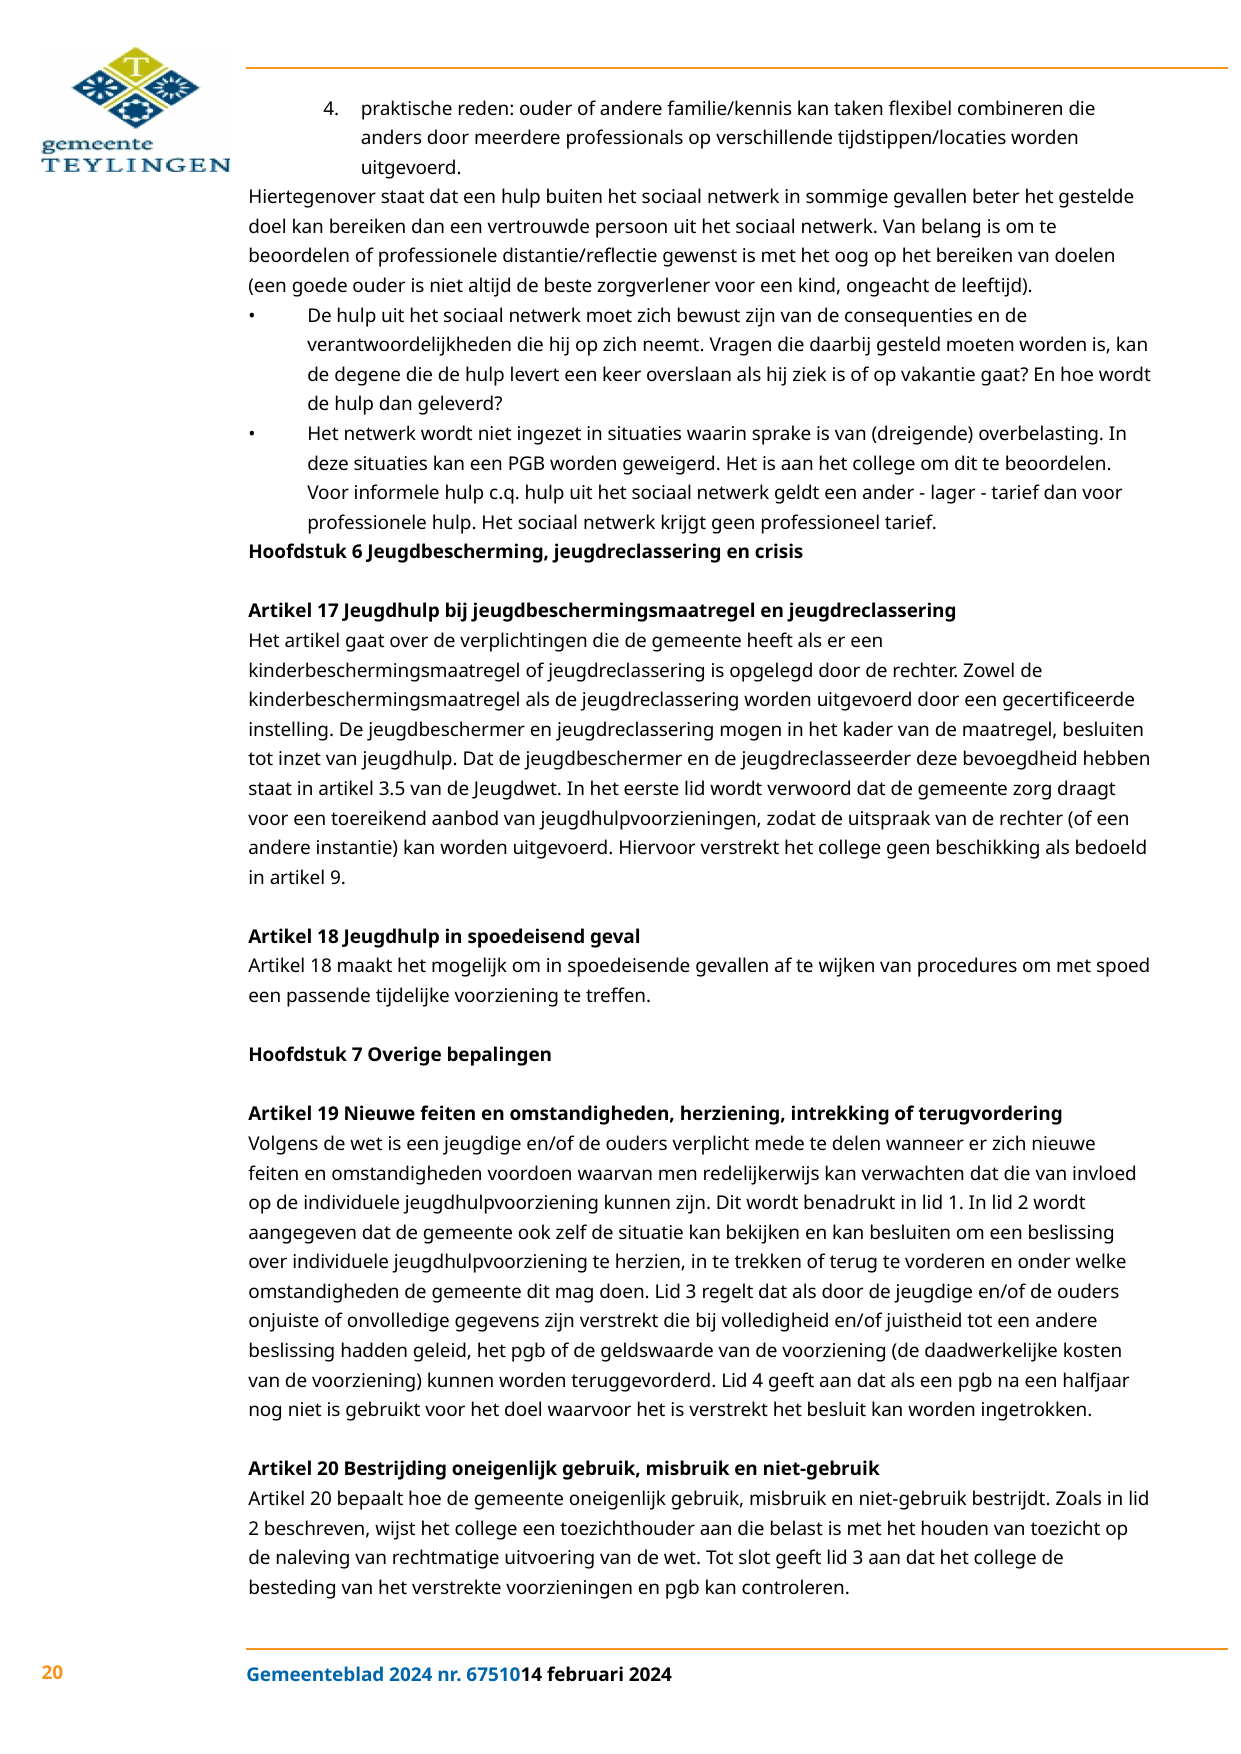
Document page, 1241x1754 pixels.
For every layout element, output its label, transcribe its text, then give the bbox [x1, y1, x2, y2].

list praktische reden: ouder of andere familie/kennis kan taken flexibel combineren die anders door meerdere professionals op verschillende tijdstippen/locaties worden uitgevoerd. [323, 95, 1152, 180]
text Artikel 20 Bestrijding oneigenlijk gebruik, misbruik en niet-gebruik [248, 1456, 1152, 1481]
text Hoofdstuk 6 Jeugdbescherming, jeugdreclassering en crisis [248, 538, 1152, 564]
list De hulp uit het sociaal netwerk moet zich bewust zijn van de consequenties en de verantwoordelijkheden die hij op zich neemt. Vragen die daarbij gesteld moeten worden is, kan de degene die de hulp levert een keer overslaan als hij ziek is of op vakantie gaat? En hoe wordt de hulp dan geleverd? [248, 302, 1152, 416]
list Het netwerk wordt niet ingezet in situaties waarin sprake is van (dreigende) overbelasting. In deze situaties kan een PGB worden geweigerd. Het is aan het college om dit te beoordelen. Voor informele hulp c.q. hulp uit het sociaal netwerk geldt een ander - lager - tarief dan voor professionele hulp. Het sociaal netwerk krijgt geen professioneel tarief. [248, 420, 1152, 535]
picture [41, 47, 231, 172]
text Artikel 19 Nieuwe feiten en omstandigheden, herziening, intrekking of terugvordering [248, 1101, 1152, 1126]
text Het artikel gaat over de verplichtingen die de gemeente heeft als er een kinderbeschermingsmaatregel of jeugdreclassering is opgelegd door de rechter. Zowel de kinderbeschermingsmaatregel als de jeugdreclassering worden uitgevoerd door een gecertificeerde instelling. De jeugdbeschermer en jeugdreclassering mogen in het kader van de maatregel, besluiten tot inzet van jeugdhulp. Dat de jeugdbeschermer en de jeugdreclasseerder deze bevoegdheid hebben staat in artikel 3.5 van de Jeugdwet. In het eerste lid wordt verwoord dat de gemeente zorg draagt voor een toereikend aanbod van jeugdhulpvoorzieningen, zodat de uitspraak van de rechter (of een andere instantie) kan worden uitgevoerd. Hiervoor verstrekt het college geen beschikking als bedoeld in artikel 9. [248, 627, 1152, 890]
text Artikel 18 Jeugdhulp in spoedeisend geval [248, 923, 1152, 949]
text Volgens de wet is een jeugdige en/of de ouders verplicht mede te delen wanneer er zich nieuwe feiten en omstandigheden voordoen waarvan men redelijkerwijs kan verwachten dat die van invloed op de individuele jeugdhulpvoorziening kunnen zijn. Dit wordt benadrukt in lid 1. In lid 2 wordt aangegeven dat de gemeente ook zelf de situatie kan bekijken en kan besluiten om een beslissing over individuele jeugdhulpvoorziening te herzien, in te trekken of terug te vorderen en onder welke omstandigheden de gemeente dit mag doen. Lid 3 regelt dat als door de jeugdige en/of de ouders onjuiste of onvolledige gegevens zijn verstrekt die bij volledigheid en/of juistheid tot een andere beslissing hadden geleid, het pgb of de geldswaarde van de voorziening (de daadwerkelijke kosten van de voorziening) kunnen worden teruggevorderd. Lid 4 geeft aan dat als een pgb na een halfjaar nog niet is gebruikt voor het doel waarvoor het is verstrekt het besluit kan worden ingetrokken. [248, 1130, 1152, 1422]
text Artikel 18 maakt het mogelijk om in spoedeisende gevallen af te wijken van procedures om met spoed een passende tijdelijke voorziening te treffen. [248, 953, 1152, 1008]
text Artikel 20 bepaalt hoe de gemeente oneigenlijk gebruik, misbruik en niet-gebruik bestrijdt. Zoals in lid 2 beschreven, wijst het college een toezichthouder aan die belast is met het houden van toezicht op de naleving van rechtmatige uitvoering van de wet. Tot slot geeft lid 3 aan dat het college de besteding van het verstrekte voorzieningen en pgb kan controleren. [248, 1485, 1152, 1600]
text Hiertegenover staat dat een hulp buiten het sociaal netwerk in sommige gevallen beter het gestelde doel kan bereiken dan een vertrouwde persoon uit het sociaal netwerk. Van belang is om te beoordelen of professionele distantie/reflectie gewenst is met het oog op het bereiken van doelen (een goede ouder is niet altijd de beste zorgverlener voor een kind, ongeacht de leeftijd). [248, 183, 1152, 298]
text Hoofdstuk 7 Overige bepalingen [248, 1041, 1152, 1067]
text Artikel 17 Jeugdhulp bij jeugdbeschermingsmaatregel en jeugdreclassering [248, 598, 1152, 623]
